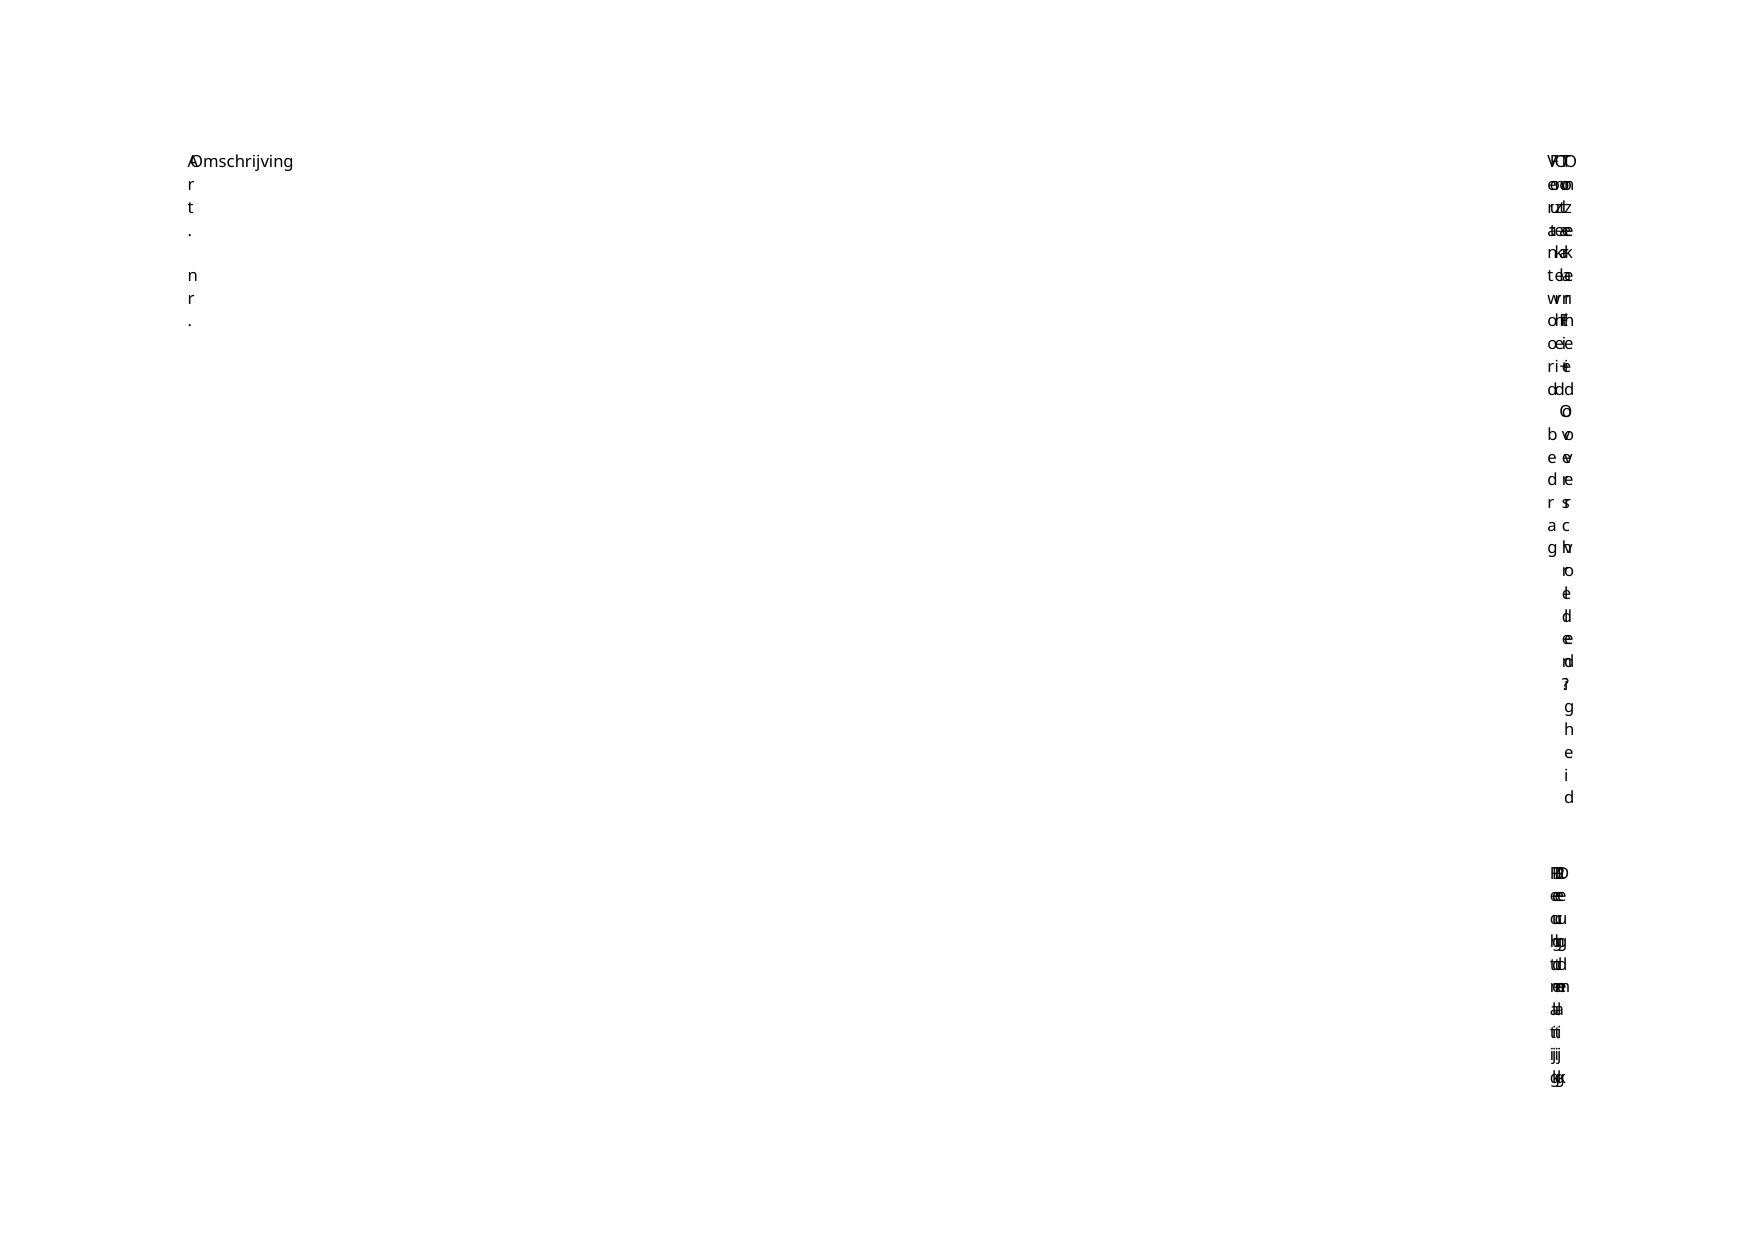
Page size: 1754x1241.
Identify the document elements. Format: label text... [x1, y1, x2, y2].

table_header Omschrijving [190, 150, 1547, 861]
table_cell [190, 861, 1547, 1088]
